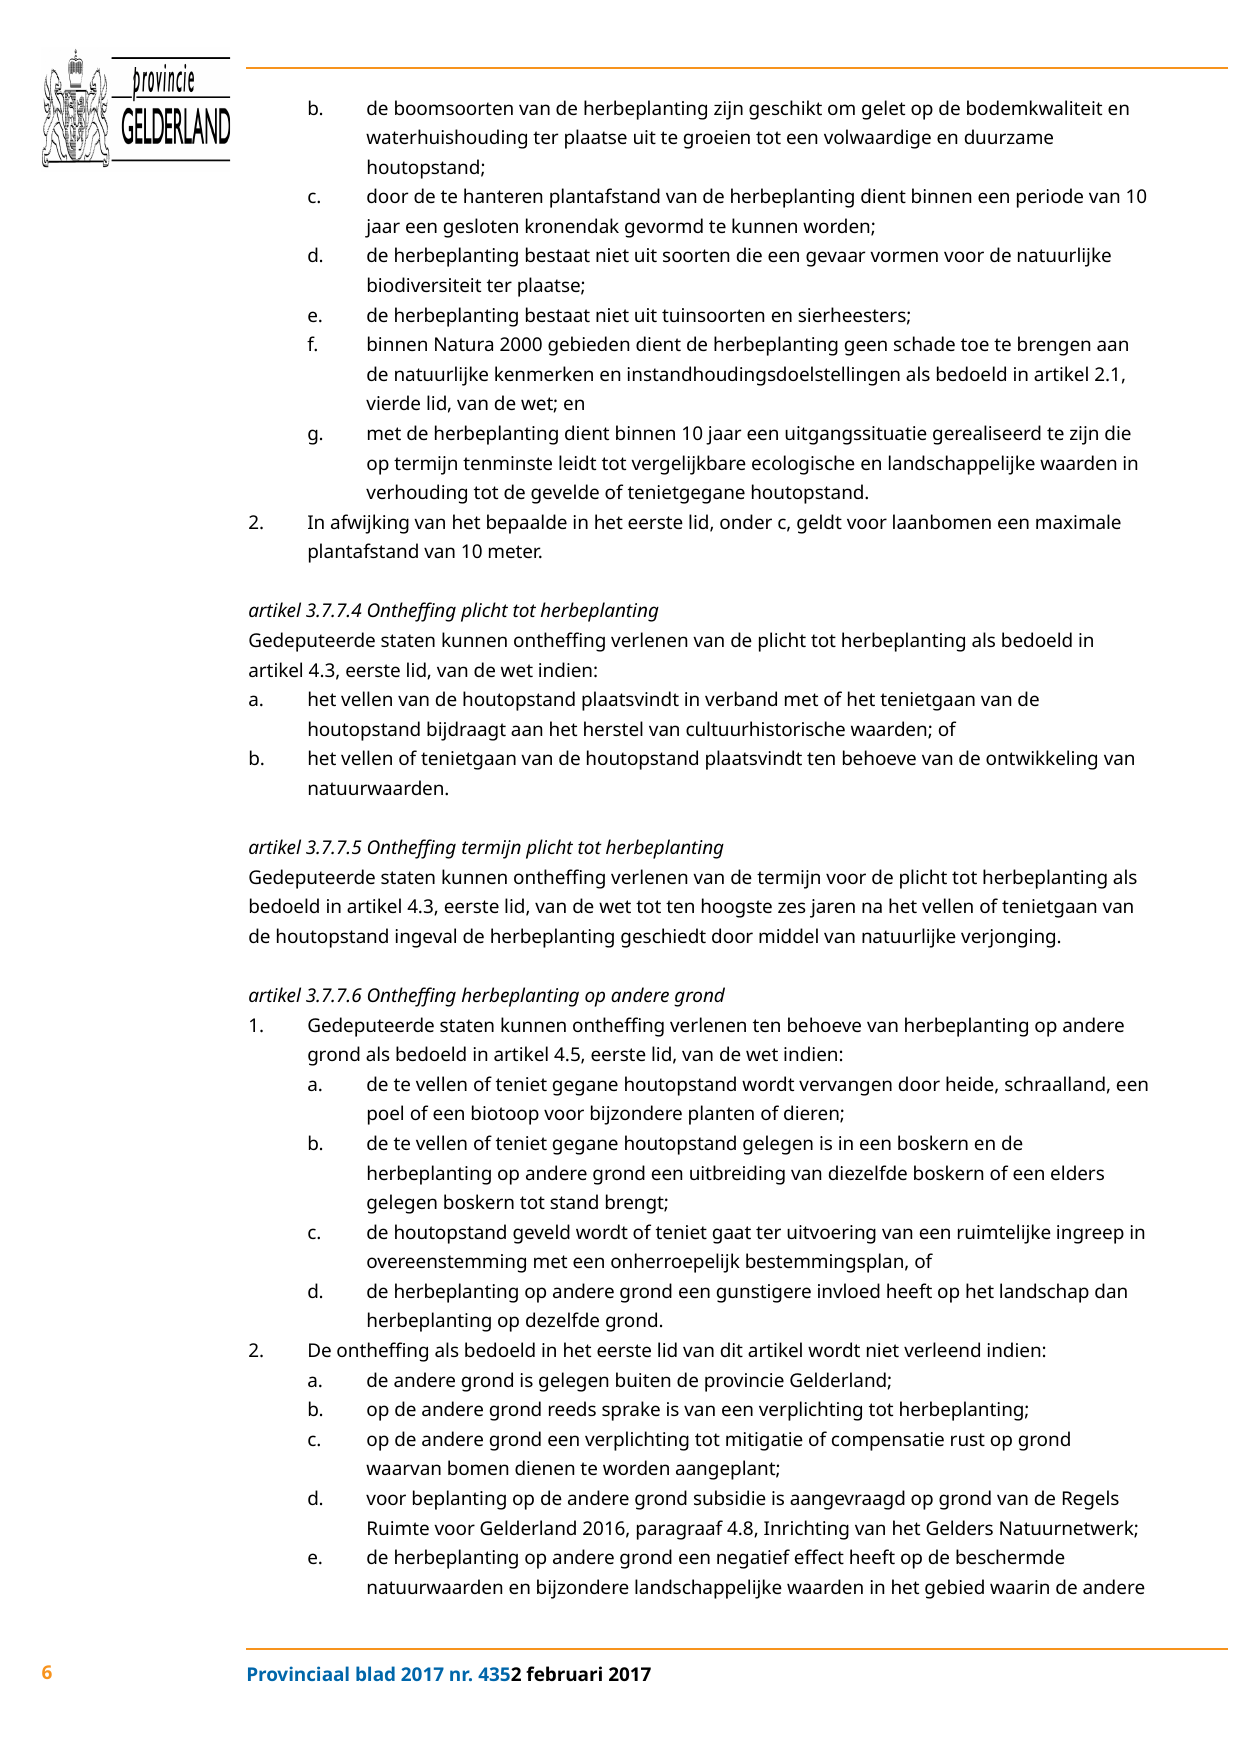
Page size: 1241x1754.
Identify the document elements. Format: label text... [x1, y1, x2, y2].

list de te vellen of teniet gegane houtopstand wordt vervangen door heide, schraalland, een poel of een biotoop voor bijzondere planten of dieren; [307, 1071, 1152, 1126]
list de andere grond is gelegen buiten de provincie Gelderland; [307, 1367, 1152, 1393]
list de boomsoorten van de herbeplanting zijn geschikt om gelet op de bodemkwaliteit en waterhuishouding ter plaatse uit te groeien tot een volwaardige en duurzame houtopstand; [307, 95, 1152, 180]
list binnen Natura 2000 gebieden dient de herbeplanting geen schade toe te brengen aan de natuurlijke kenmerken en instandhoudingsdoelstellingen als bedoeld in artikel 2.1, vierde lid, van de wet; en [307, 331, 1152, 416]
text artikel 3.7.7.6 Ontheffing herbeplanting op andere grond [248, 982, 1152, 1008]
list In afwijking van het bepaalde in het eerste lid, onder c, geldt voor laanbomen een maximale plantafstand van 10 meter. [248, 509, 1152, 564]
text Gedeputeerde staten kunnen ontheffing verlenen van de termijn voor de plicht tot herbeplanting als bedoeld in artikel 4.3, eerste lid, van de wet tot ten hoogste zes jaren na het vellen of tenietgaan van de houtopstand ingeval de herbeplanting geschiedt door middel van natuurlijke verjonging. [248, 864, 1152, 949]
list de herbeplanting bestaat niet uit tuinsoorten en sierheesters; [307, 302, 1152, 328]
text Gedeputeerde staten kunnen ontheffing verlenen van de plicht tot herbeplanting als bedoeld in artikel 4.3, eerste lid, van de wet indien: [248, 627, 1152, 683]
list met de herbeplanting dient binnen 10 jaar een uitgangssituatie gerealiseerd te zijn die op termijn tenminste leidt tot vergelijkbare ecologische en landschappelijke waarden in verhouding tot de gevelde of tenietgegane houtopstand. [307, 420, 1152, 505]
list Gedeputeerde staten kunnen ontheffing verlenen ten behoeve van herbeplanting op andere grond als bedoeld in artikel 4.5, eerste lid, van de wet indien: [248, 1012, 1152, 1067]
picture [41, 47, 231, 172]
list door de te hanteren plantafstand van de herbeplanting dient binnen een periode van 10 jaar een gesloten kronendak gevormd te kunnen worden; [307, 183, 1152, 239]
text artikel 3.7.7.4 Ontheffing plicht tot herbeplanting [248, 598, 1152, 623]
list op de andere grond een verplichting tot mitigatie of compensatie rust op grond waarvan bomen dienen te worden aangeplant; [307, 1426, 1152, 1481]
list de herbeplanting op andere grond een negatief effect heeft op de beschermde natuurwaarden en bijzondere landschappelijke waarden in het gebied waarin de andere [307, 1544, 1152, 1600]
list De ontheffing als bedoeld in het eerste lid van dit artikel wordt niet verleend indien: [248, 1337, 1152, 1363]
list de houtopstand geveld wordt of teniet gaat ter uitvoering van een ruimtelijke ingreep in overeenstemming met een onherroepelijk bestemmingsplan, of [307, 1219, 1152, 1274]
list de te vellen of teniet gegane houtopstand gelegen is in een boskern en de herbeplanting op andere grond een uitbreiding van diezelfde boskern of een elders gelegen boskern tot stand brengt; [307, 1130, 1152, 1215]
list de herbeplanting op andere grond een gunstigere invloed heeft op het landschap dan herbeplanting op dezelfde grond. [307, 1278, 1152, 1333]
list het vellen van de houtopstand plaatsvindt in verband met of het tenietgaan van de houtopstand bijdraagt aan het herstel van cultuurhistorische waarden; of [248, 686, 1152, 742]
list de herbeplanting bestaat niet uit soorten die een gevaar vormen voor de natuurlijke biodiversiteit ter plaatse; [307, 243, 1152, 298]
list voor beplanting op de andere grond subsidie is aangevraagd op grond van de Regels Ruimte voor Gelderland 2016, paragraaf 4.8, Inrichting van het Gelders Natuurnetwerk; [307, 1485, 1152, 1541]
list op de andere grond reeds sprake is van een verplichting tot herbeplanting; [307, 1396, 1152, 1422]
list het vellen of tenietgaan van de houtopstand plaatsvindt ten behoeve van de ontwikkeling van natuurwaarden. [248, 746, 1152, 801]
text artikel 3.7.7.5 Ontheffing termijn plicht tot herbeplanting [248, 834, 1152, 860]
